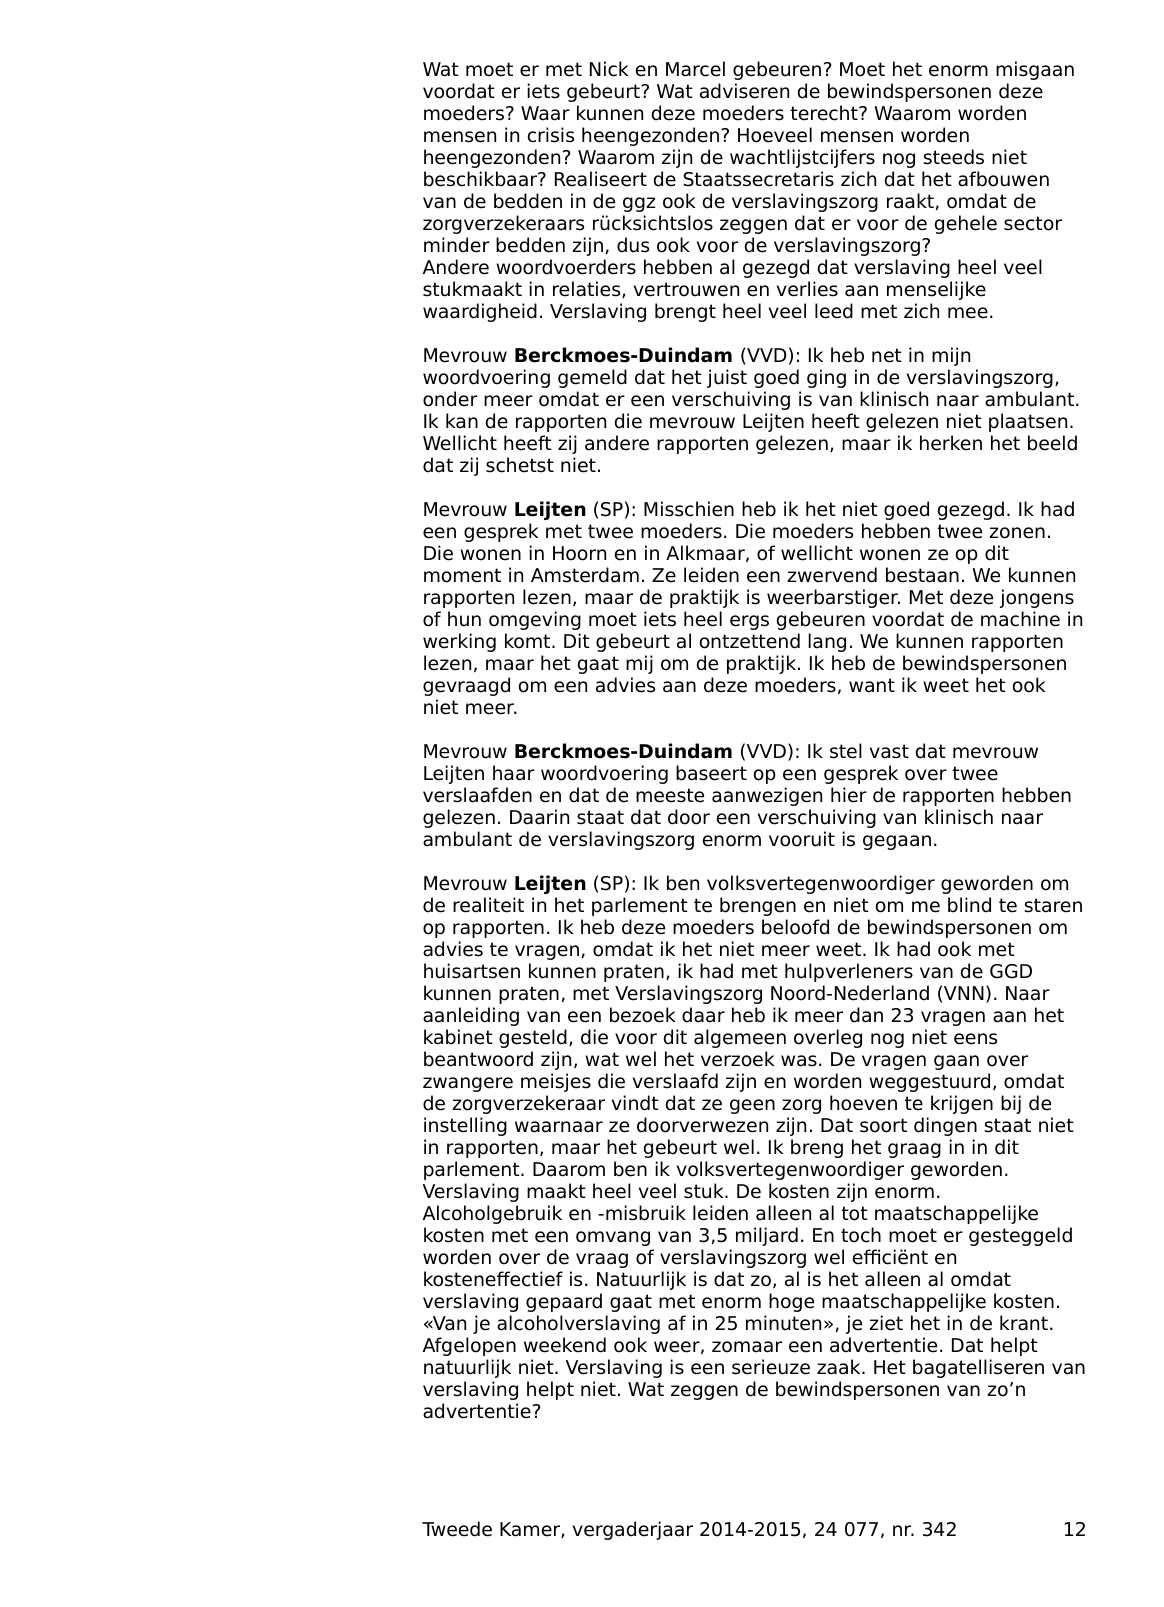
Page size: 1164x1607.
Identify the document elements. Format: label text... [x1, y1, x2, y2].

text Mevrouw Berckmoes-Duindam (VVD): Ik heb net in mijn woordvoering gemeld dat het juist goed ging in de verslavingszorg, onder meer omdat er een verschuiving is van klinisch naar ambulant. Ik kan de rapporten die mevrouw Leijten heeft gelezen niet plaatsen. Wellicht heeft zij andere rapporten gelezen, maar ik herken het beeld dat zij schetst niet. [422, 345, 1087, 477]
text Mevrouw Leijten (SP): Misschien heb ik het niet goed gezegd. Ik had een gesprek met twee moeders. Die moeders hebben twee zonen. Die wonen in Hoorn en in Alkmaar, of wellicht wonen ze op dit moment in Amsterdam. Ze leiden een zwervend bestaan. We kunnen rapporten lezen, maar de praktijk is weerbarstiger. Met deze jongens of hun omgeving moet iets heel ergs gebeuren voordat de machine in werking komt. Dit gebeurt al ontzettend lang. We kunnen rapporten lezen, maar het gaat mij om de praktijk. Ik heb de bewindspersonen gevraagd om een advies aan deze moeders, want ik weet het ook niet meer. [422, 499, 1087, 719]
text Mevrouw Leijten (SP): Ik ben volksvertegenwoordiger geworden om de realiteit in het parlement te brengen en niet om me blind te staren op rapporten. Ik heb deze moeders beloofd de bewindspersonen om advies te vragen, omdat ik het niet meer weet. Ik had ook met huisartsen kunnen praten, ik had met hulpverleners van de GGD kunnen praten, met Verslavingszorg Noord-Nederland (VNN). Naar aanleiding van een bezoek daar heb ik meer dan 23 vragen aan het kabinet gesteld, die voor dit algemeen overleg nog niet eens beantwoord zijn, wat wel het verzoek was. De vragen gaan over zwangere meisjes die verslaafd zijn en worden weggestuurd, omdat de zorgverzekeraar vindt dat ze geen zorg hoeven te krijgen bij de instelling waarnaar ze doorverwezen zijn. Dat soort dingen staat niet in rapporten, maar het gebeurt wel. Ik breng het graag in in dit parlement. Daarom ben ik volksvertegenwoordiger geworden. [422, 873, 1087, 1181]
text Mevrouw Berckmoes-Duindam (VVD): Ik stel vast dat mevrouw Leijten haar woordvoering baseert op een gesprek over twee verslaafden en dat de meeste aanwezigen hier de rapporten hebben gelezen. Daarin staat dat door een verschuiving van klinisch naar ambulant de verslavingszorg enorm vooruit is gegaan. [422, 741, 1087, 851]
text Wat moet er met Nick en Marcel gebeuren? Moet het enorm misgaan voordat er iets gebeurt? Wat adviseren de bewindspersonen deze moeders? Waar kunnen deze moeders terecht? Waarom worden mensen in crisis heengezonden? Hoeveel mensen worden heengezonden? Waarom zijn de wachtlijstcijfers nog steeds niet beschikbaar? Realiseert de Staatssecretaris zich dat het afbouwen van de bedden in de ggz ook de verslavingszorg raakt, omdat de zorgverzekeraars rücksichtslos zeggen dat er voor de gehele sector minder bedden zijn, dus ook voor de verslavingszorg? [422, 59, 1087, 257]
text Verslaving maakt heel veel stuk. De kosten zijn enorm. Alcoholgebruik en -misbruik leiden alleen al tot maatschappelijke kosten met een omvang van 3,5 miljard. En toch moet er gesteggeld worden over de vraag of verslavingszorg wel efficiënt en kosteneffectief is. Natuurlijk is dat zo, al is het alleen al omdat verslaving gepaard gaat met enorm hoge maatschappelijke kosten. «Van je alcoholverslaving af in 25 minuten», je ziet het in de krant. Afgelopen weekend ook weer, zomaar een advertentie. Dat helpt natuurlijk niet. Verslaving is een serieuze zaak. Het bagatelliseren van verslaving helpt niet. Wat zeggen de bewindspersonen van zo’n advertentie? [422, 1181, 1087, 1423]
text Andere woordvoerders hebben al gezegd dat verslaving heel veel stukmaakt in relaties, vertrouwen en verlies aan menselijke waardigheid. Verslaving brengt heel veel leed met zich mee. [422, 257, 1087, 323]
